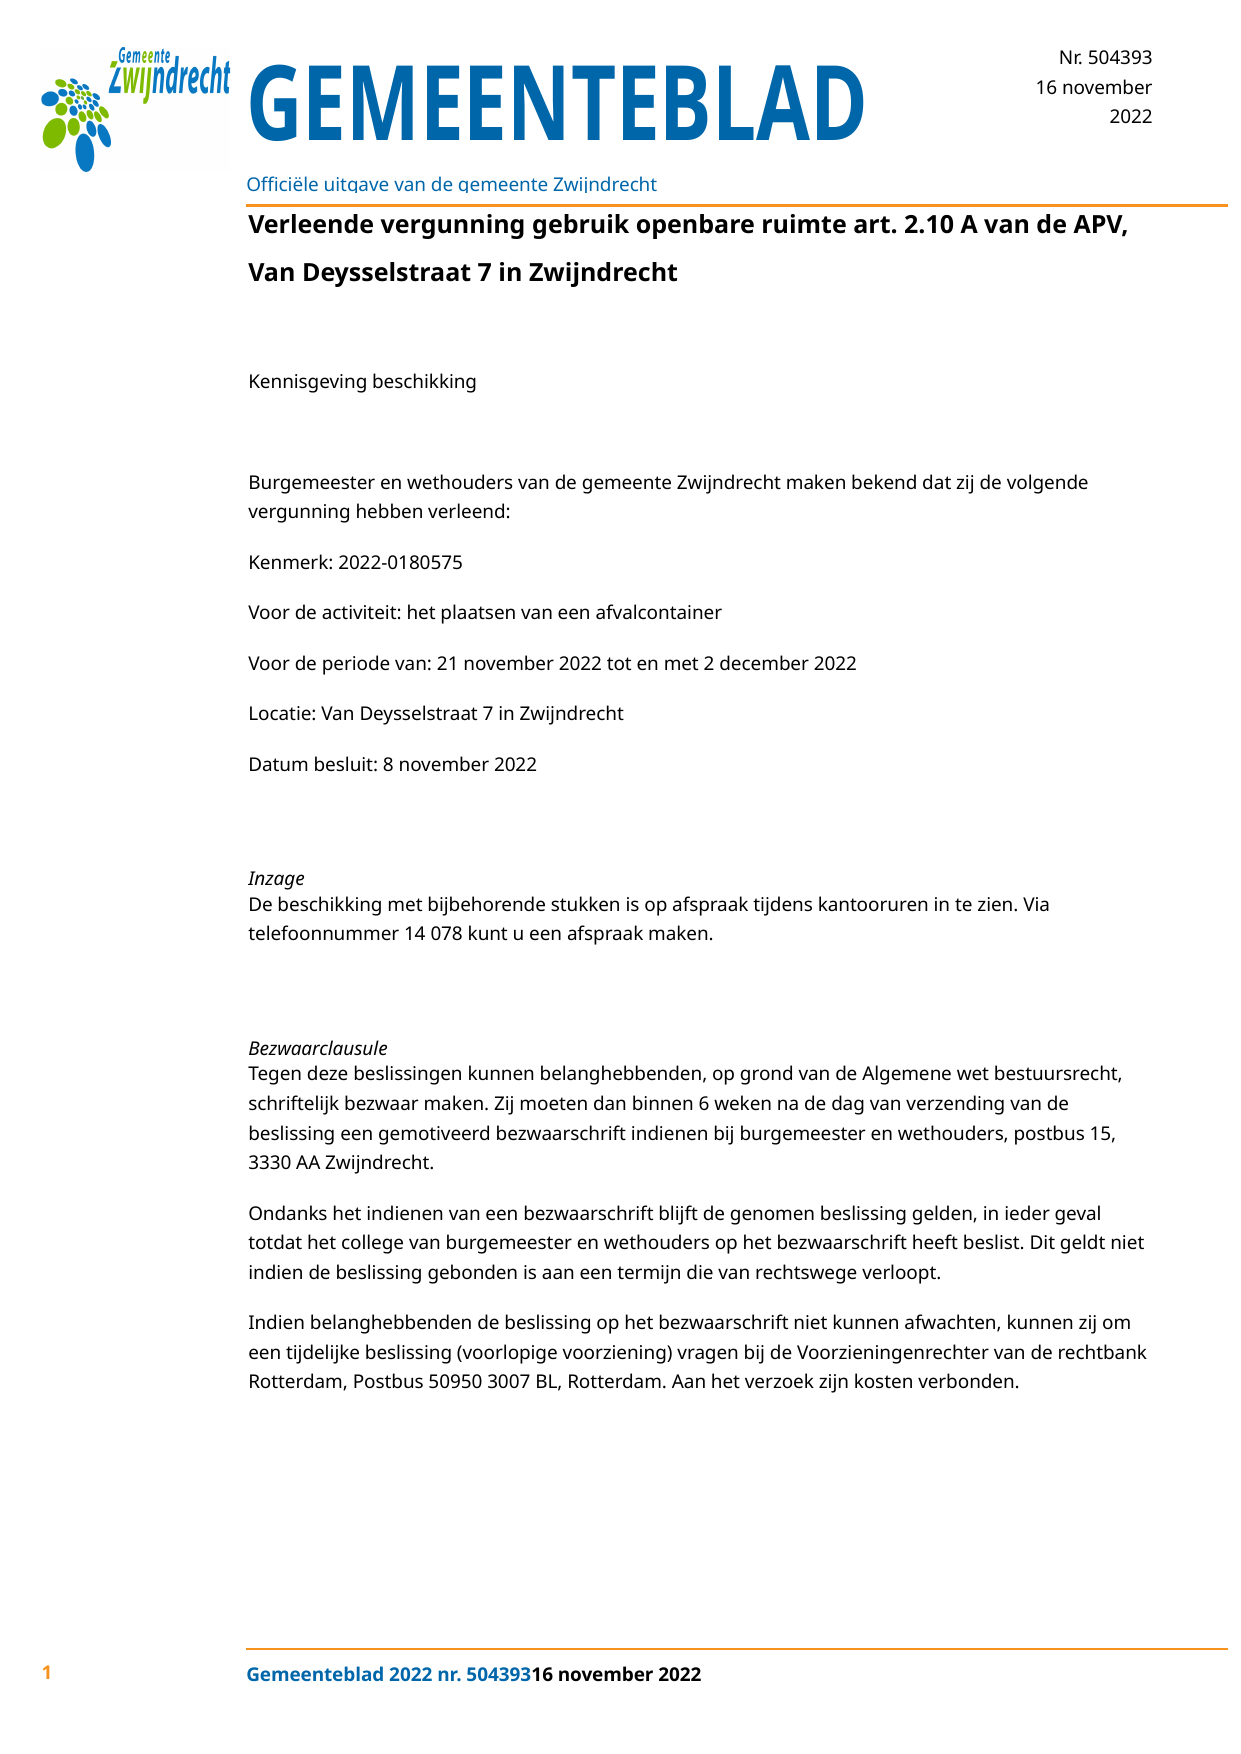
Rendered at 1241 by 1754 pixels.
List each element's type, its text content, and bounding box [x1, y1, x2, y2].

text Burgemeester en wethouders van de gemeente Zwijndrecht maken bekend dat zij de volgende vergunning hebben verleend: [248, 469, 1152, 524]
text Kenmerk: 2022-0180575 [248, 549, 1152, 575]
text Tegen deze beslissingen kunnen belanghebbenden, op grond van de Algemene wet bestuursrecht, schriftelijk bezwaar maken. Zij moeten dan binnen 6 weken na de dag van verzending van de beslissing een gemotiveerd bezwaarschrift indienen bij burgemeester en wethouders, postbus 15, 3330 AA Zwijndrecht. [248, 1061, 1152, 1175]
picture [41, 47, 231, 172]
text Inzage [248, 865, 1152, 891]
text Locatie: Van Deysselstraat 7 in Zwijndrecht [248, 700, 1152, 726]
text Indien belanghebbenden de beslissing op het bezwaarschrift niet kunnen afwachten, kunnen zij om een tijdelijke beslissing (voorlopige voorziening) vragen bij de Voorzieningenrechter van de rechtbank Rotterdam, Postbus 50950 3007 BL, Rotterdam. Aan het verzoek zijn kosten verbonden. [248, 1309, 1152, 1394]
text Verleende vergunning gebruik openbare ruimte art. 2.10 A van de APV, Van Deysselstraat 7 in Zwijndrecht [248, 207, 1152, 288]
text Ondanks het indienen van een bezwaarschrift blijft de genomen beslissing gelden, in ieder geval totdat het college van burgemeester en wethouders op het bezwaarschrift heeft beslist. Dit geldt niet indien de beslissing gebonden is aan een termijn die van rechtswege verloopt. [248, 1200, 1152, 1285]
text De beschikking met bijbehorende stukken is op afspraak tijdens kantooruren in te zien. Via telefoonnummer 14 078 kunt u een afspraak maken. [248, 891, 1152, 946]
text Bezwaarclausule [248, 1035, 1152, 1061]
text Kennisgeving beschikking [248, 368, 1152, 394]
text Datum besluit: 8 november 2022 [248, 751, 1152, 777]
text Voor de periode van: 21 november 2022 tot en met 2 december 2022 [248, 650, 1152, 676]
text Voor de activiteit: het plaatsen van een afvalcontainer [248, 599, 1152, 625]
